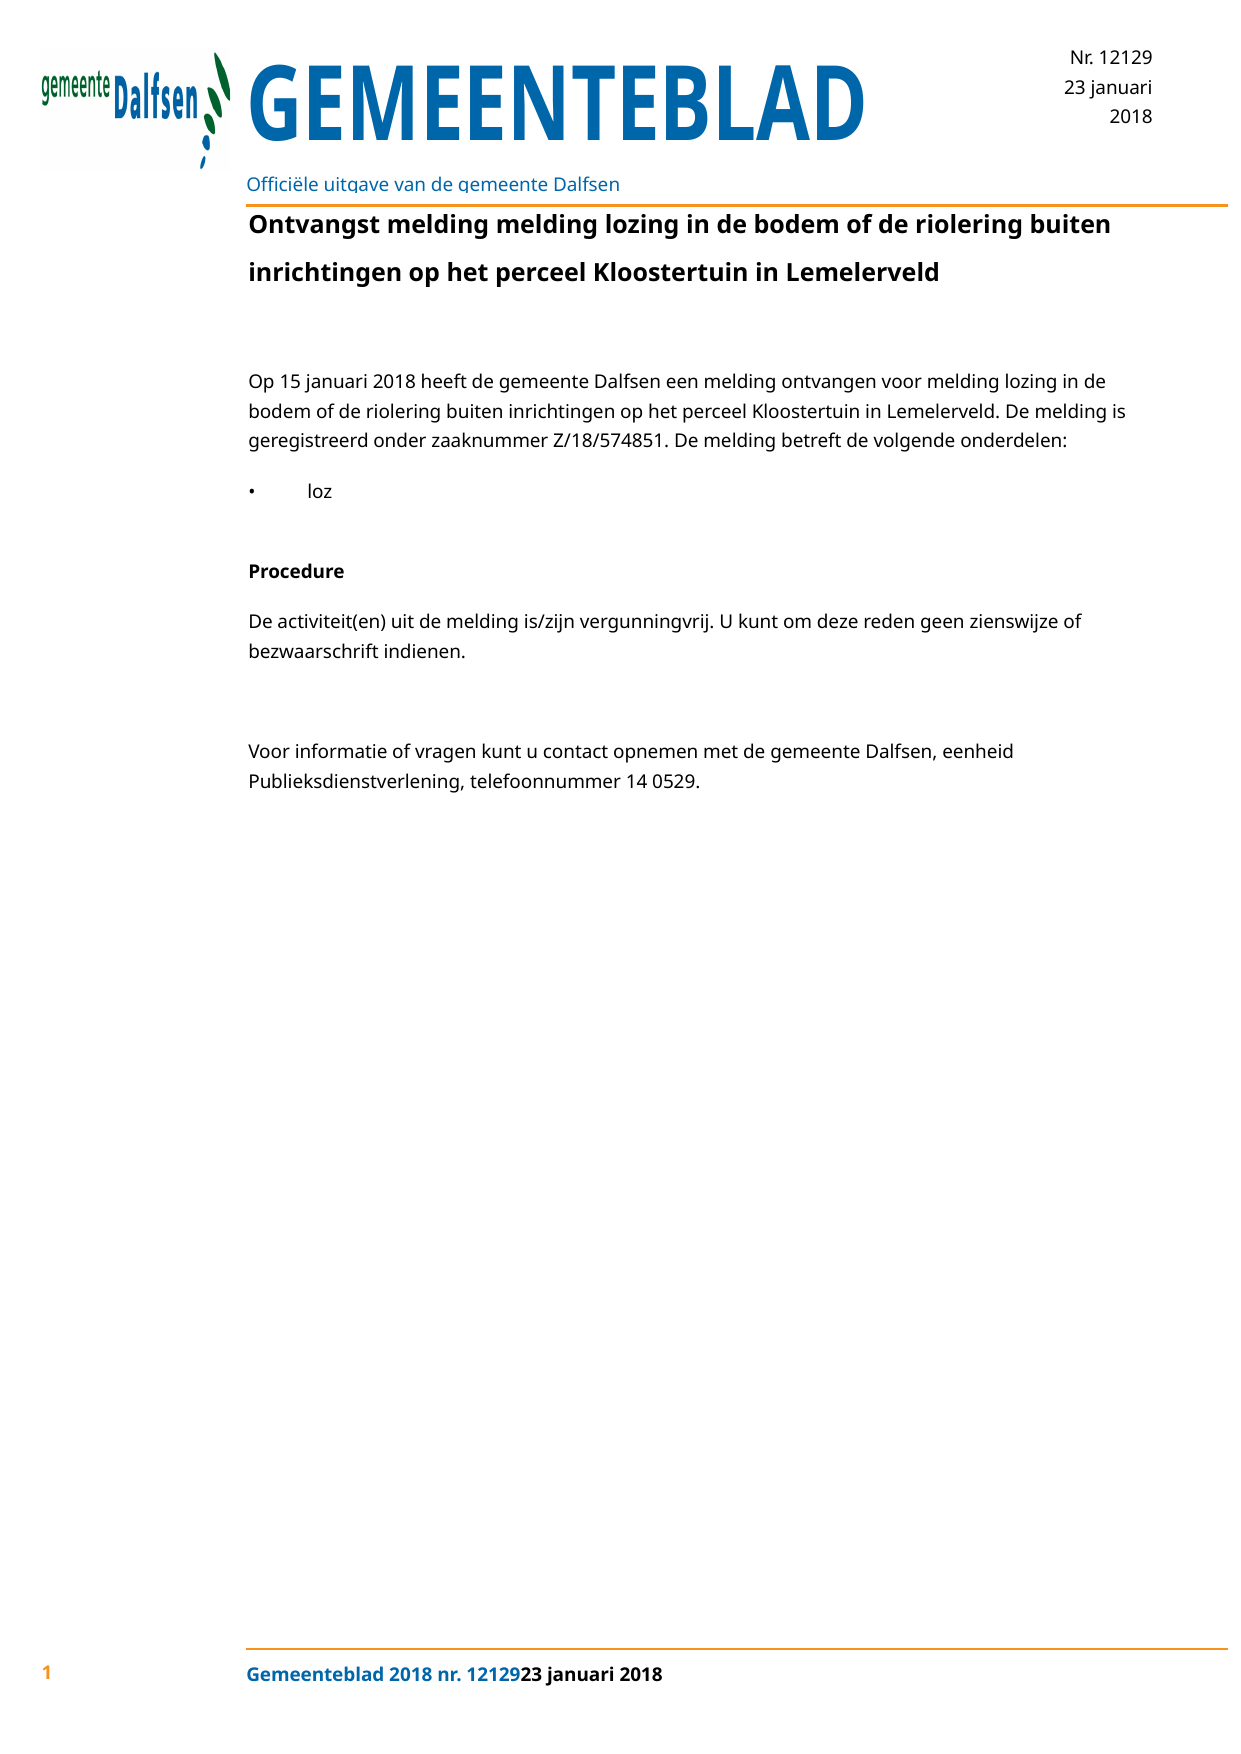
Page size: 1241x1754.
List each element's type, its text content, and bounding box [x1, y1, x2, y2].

text Ontvangst melding melding lozing in de bodem of de riolering buiten inrichtingen op het perceel Kloostertuin in Lemelerveld [248, 207, 1152, 288]
text Op 15 januari 2018 heeft de gemeente Dalfsen een melding ontvangen voor melding lozing in de bodem of de riolering buiten inrichtingen op het perceel Kloostertuin in Lemelerveld. De melding is geregistreerd onder zaaknummer Z/18/574851. De melding betreft de volgende onderdelen: [248, 368, 1152, 453]
text De activiteit(en) uit de melding is/zijn vergunningvrij. U kunt om deze reden geen zienswijze of bezwaarschrift indienen. [248, 608, 1152, 664]
picture [41, 47, 231, 172]
text Voor informatie of vragen kunt u contact opnemen met de gemeente Dalfsen, eenheid Publieksdienstverlening, telefoonnummer 14 0529. [248, 739, 1152, 794]
list loz [248, 478, 1152, 504]
text Procedure [248, 558, 1152, 584]
